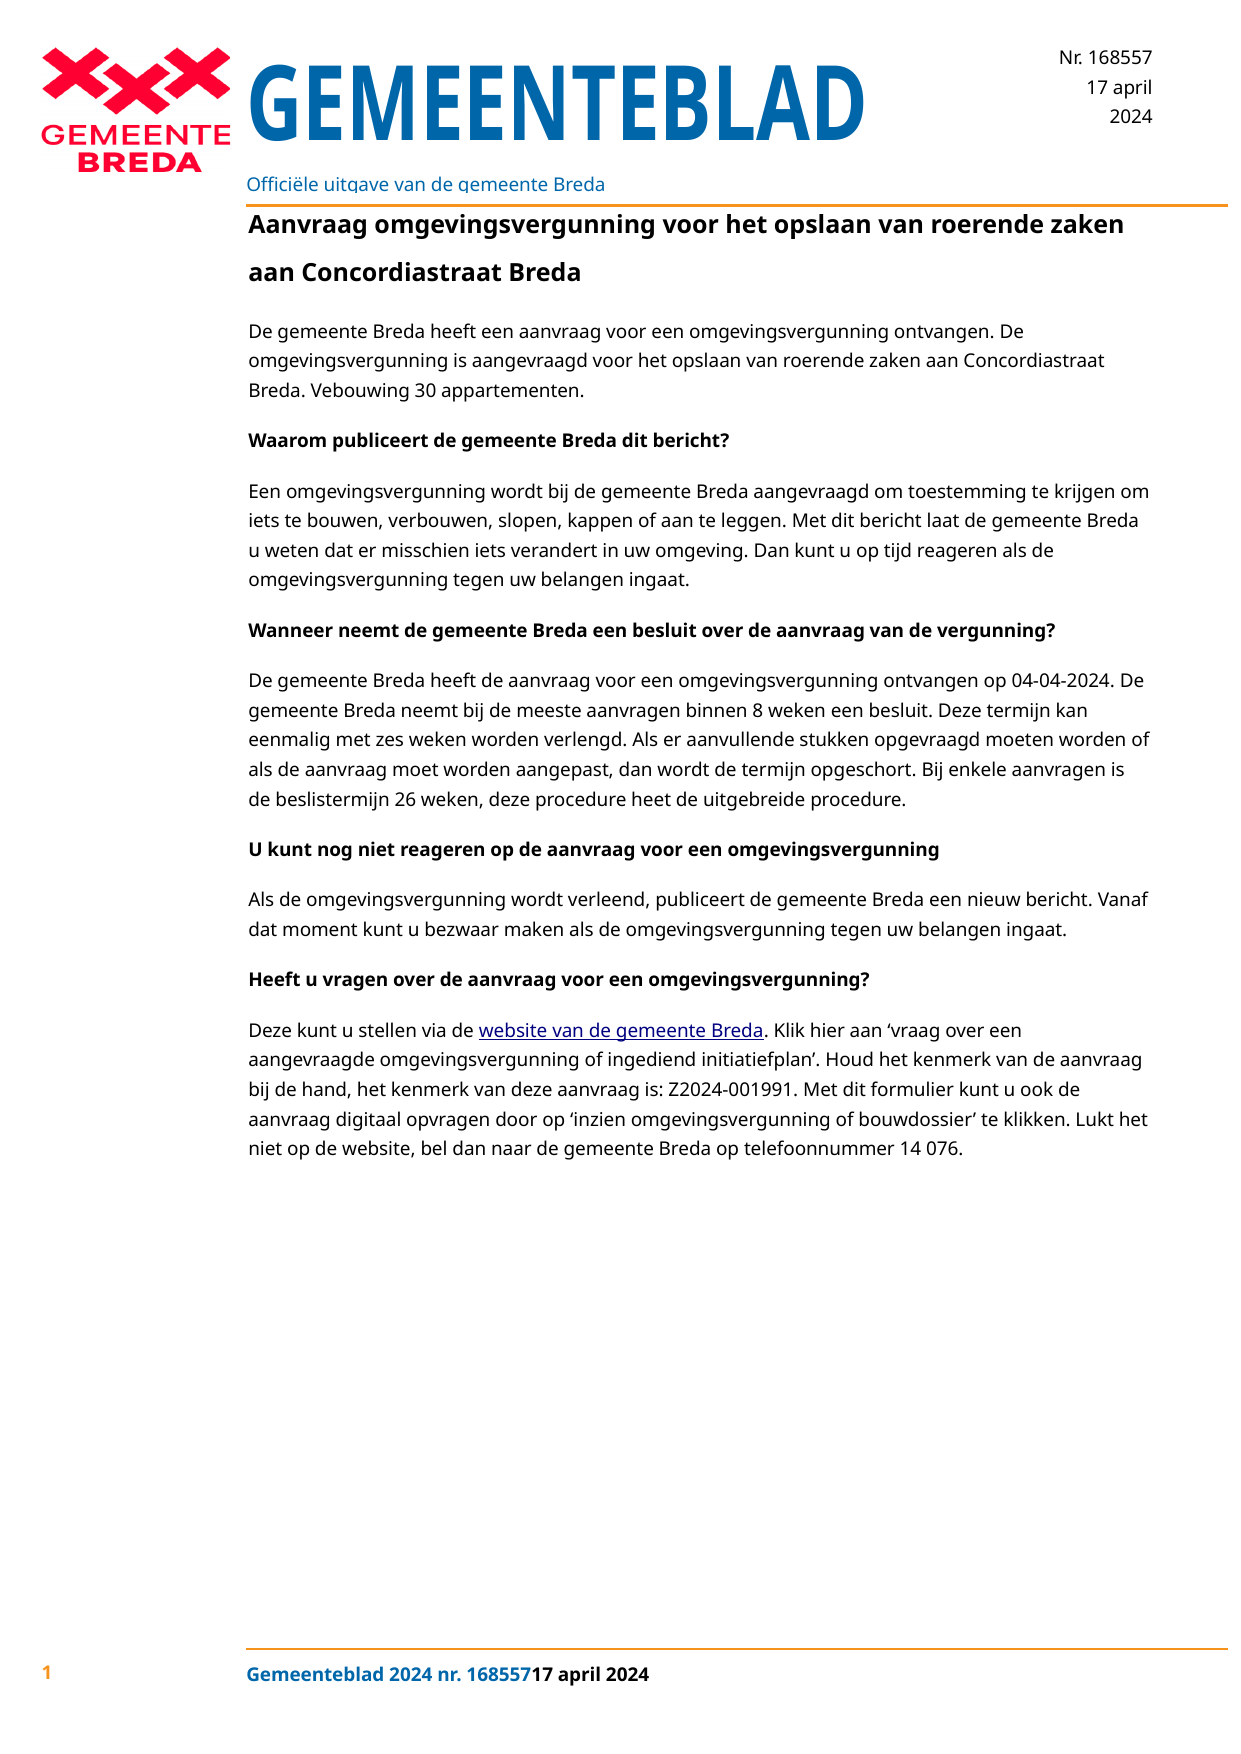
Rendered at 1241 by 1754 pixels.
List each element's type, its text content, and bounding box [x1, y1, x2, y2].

text De gemeente Breda heeft de aanvraag voor een omgevingsvergunning ontvangen op 04-04-2024. De gemeente Breda neemt bij de meeste aanvragen binnen 8 weken een besluit. Deze termijn kan eenmalig met zes weken worden verlengd. Als er aanvullende stukken opgevraagd moeten worden of als de aanvraag moet worden aangepast, dan wordt de termijn opgeschort. Bij enkele aanvragen is de beslistermijn 26 weken, deze procedure heet de uitgebreide procedure. [248, 667, 1152, 812]
text Deze kunt u stellen via de website van de gemeente Breda. Klik hier aan ‘vraag over een aangevraagde omgevingsvergunning of ingediend initiatiefplan’. Houd het kenmerk van de aanvraag bij de hand, het kenmerk van deze aanvraag is: Z2024-001991. Met dit formulier kunt u ook de aanvraag digitaal opvragen door op ‘inzien omgevingsvergunning of bouwdossier’ te klikken. Lukt het niet op de website, bel dan naar de gemeente Breda op telefoonnummer 14 076. [248, 1017, 1152, 1161]
text Een omgevingsvergunning wordt bij de gemeente Breda aangevraagd om toestemming te krijgen om iets te bouwen, verbouwen, slopen, kappen of aan te leggen. Met dit bericht laat de gemeente Breda u weten dat er misschien iets verandert in uw omgeving. Dan kunt u op tijd reageren als de omgevingsvergunning tegen uw belangen ingaat. [248, 478, 1152, 592]
text U kunt nog niet reageren op de aanvraag voor een omgevingsvergunning [248, 836, 1152, 862]
picture [41, 47, 231, 172]
text Waarom publiceert de gemeente Breda dit bericht? [248, 427, 1152, 453]
text De gemeente Breda heeft een aanvraag voor een omgevingsvergunning ontvangen. De omgevingsvergunning is aangevraagd voor het opslaan van roerende zaken aan Concordiastraat Breda. Vebouwing 30 appartementen. [248, 318, 1152, 403]
text Als de omgevingsvergunning wordt verleend, publiceert de gemeente Breda een nieuw bericht. Vanaf dat moment kunt u bezwaar maken als de omgevingsvergunning tegen uw belangen ingaat. [248, 887, 1152, 942]
text Heeft u vragen over de aanvraag voor een omgevingsvergunning? [248, 967, 1152, 992]
text Wanneer neemt de gemeente Breda een besluit over de aanvraag van de vergunning? [248, 617, 1152, 643]
text Aanvraag omgevingsvergunning voor het opslaan van roerende zaken aan Concordiastraat Breda [248, 207, 1152, 288]
